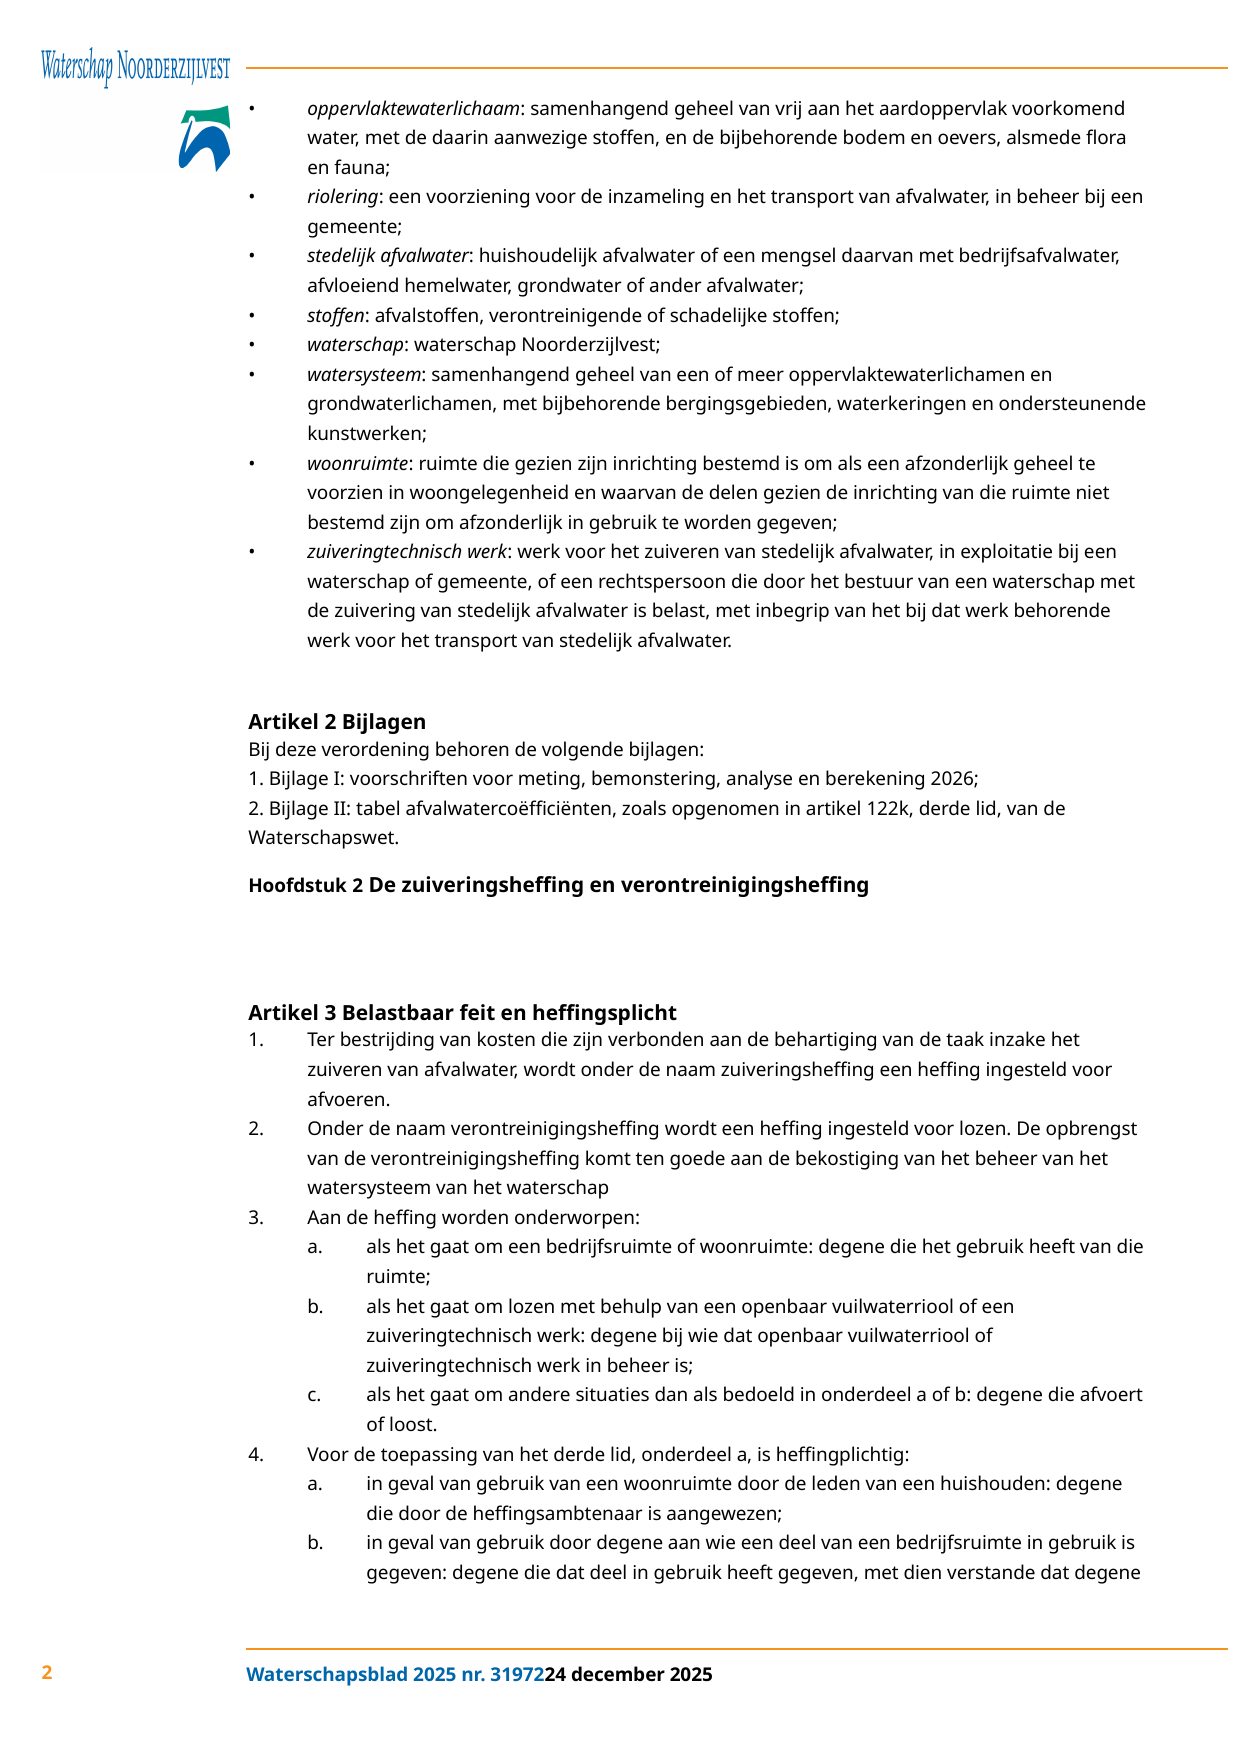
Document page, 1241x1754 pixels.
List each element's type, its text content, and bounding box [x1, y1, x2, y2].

text Artikel 3 Belastbaar feit en heffingsplicht [248, 998, 1152, 1027]
list watersysteem: samenhangend geheel van een of meer oppervlaktewaterlichamen en grondwaterlichamen, met bijbehorende bergingsgebieden, waterkeringen en ondersteunende kunstwerken; [248, 361, 1152, 446]
list in geval van gebruik van een woonruimte door de leden van een huishouden: degene die door de heffingsambtenaar is aangewezen; [307, 1470, 1152, 1526]
list riolering: een voorziening voor de inzameling en het transport van afvalwater, in beheer bij een [248, 183, 1152, 209]
list waterschap: waterschap Noorderzijlvest; [248, 331, 1152, 357]
text 2. Bijlage II: tabel afvalwatercoëfficiënten, zoals opgenomen in artikel 122k, derde lid, van de Waterschapswet. [248, 795, 1152, 850]
list als het gaat om andere situaties dan als bedoeld in onderdeel a of b: degene die afvoert of loost. [307, 1382, 1152, 1437]
list als het gaat om een bedrijfsruimte of woonruimte: degene die het gebruik heeft van die ruimte; [307, 1234, 1152, 1289]
list woonruimte: ruimte die gezien zijn inrichting bestemd is om als een afzonderlijk geheel te voorzien in woongelegenheid en waarvan de delen gezien de inrichting van die ruimte niet bestemd zijn om afzonderlijk in gebruik te worden gegeven; [248, 450, 1152, 535]
list als het gaat om lozen met behulp van een openbaar vuilwaterriool of een zuiveringtechnisch werk: degene bij wie dat openbaar vuilwaterriool of zuiveringtechnisch werk in beheer is; [307, 1293, 1152, 1378]
list zuiveringtechnisch werk: werk voor het zuiveren van stedelijk afvalwater, in exploitatie bij een waterschap of gemeente, of een rechtspersoon die door het bestuur van een waterschap met de zuivering van stedelijk afvalwater is belast, met inbegrip van het bij dat werk behorende werk voor het transport van stedelijk afvalwater. [248, 538, 1152, 653]
list Aan de heffing worden onderworpen: [248, 1204, 1152, 1230]
list stoffen: afvalstoffen, verontreinigende of schadelijke stoffen; [248, 302, 1152, 328]
list stedelijk afvalwater: huishoudelijk afvalwater of een mengsel daarvan met bedrijfsafvalwater, afvloeiend hemelwater, grondwater of ander afvalwater; [248, 243, 1152, 298]
text Bij deze verordening behoren de volgende bijlagen: [248, 736, 1152, 761]
list gemeente; [248, 213, 1152, 239]
text 1. Bijlage I: voorschriften voor meting, bemonstering, analyse en berekening 2026; [248, 765, 1152, 791]
list Ter bestrijding van kosten die zijn verbonden aan de behartiging van de taak inzake het zuiveren van afvalwater, wordt onder de naam zuiveringsheffing een heffing ingesteld voor afvoeren. [248, 1027, 1152, 1112]
list Voor de toepassing van het derde lid, onderdeel a, is heffingplichtig: [248, 1441, 1152, 1467]
list Onder de naam verontreinigingsheffing wordt een heffing ingesteld voor lozen. De opbrengst van de verontreinigingsheffing komt ten goede aan de bekostiging van het beheer van het watersysteem van het waterschap [248, 1115, 1152, 1200]
list in geval van gebruik door degene aan wie een deel van een bedrijfsruimte in gebruik is gegeven: degene die dat deel in gebruik heeft gegeven, met dien verstande dat degene [307, 1529, 1152, 1585]
list oppervlaktewaterlichaam: samenhangend geheel van vrij aan het aardoppervlak voorkomend water, met de daarin aanwezige stoffen, en de bijbehorende bodem en oevers, alsmede flora en fauna; [248, 95, 1152, 180]
text Artikel 2 Bijlagen [248, 707, 1152, 736]
text Hoofdstuk 2 De zuiveringsheffing en verontreinigingsheffing [248, 870, 1152, 898]
picture [41, 47, 231, 172]
